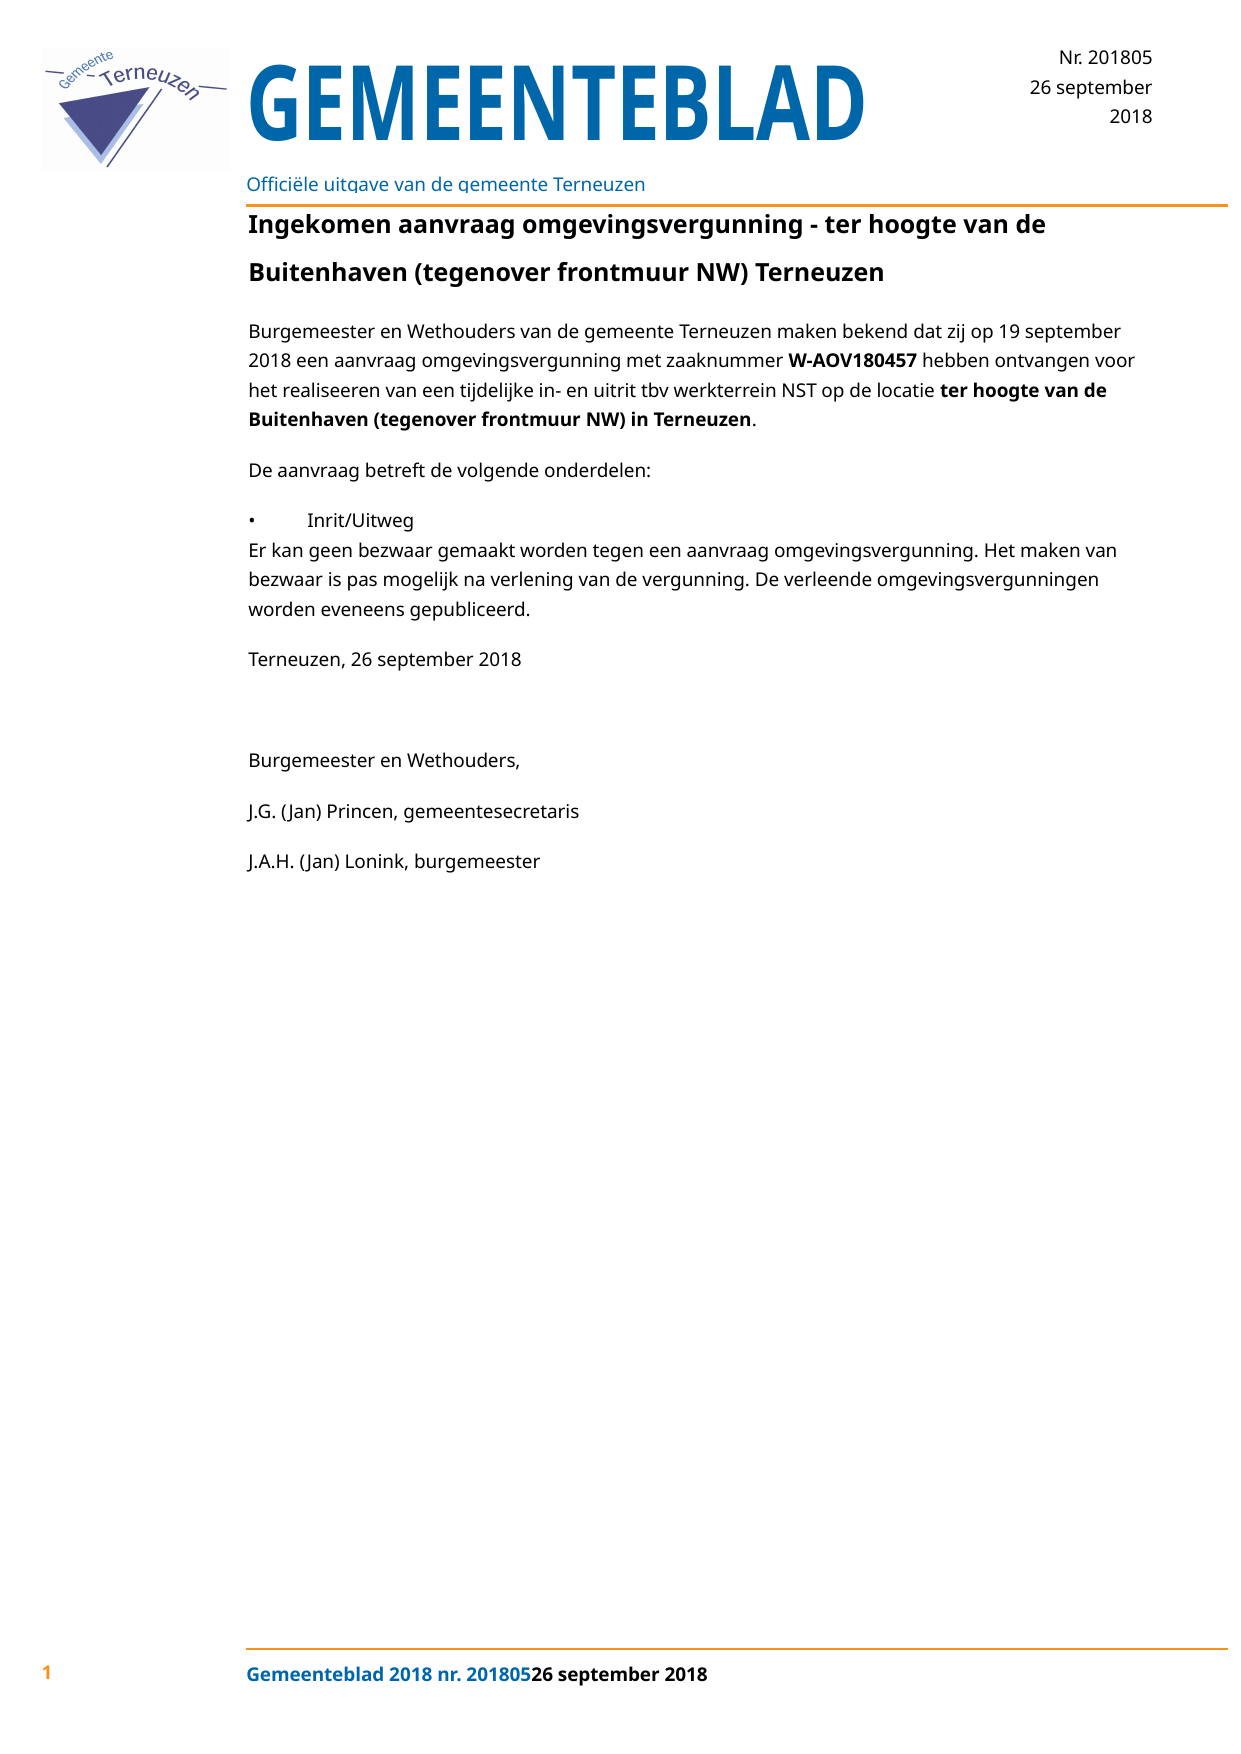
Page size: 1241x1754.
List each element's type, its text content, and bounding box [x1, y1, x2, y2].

text J.G. (Jan) Princen, gemeentesecretaris [248, 798, 1152, 824]
text Burgemeester en Wethouders, [248, 747, 1152, 773]
picture [41, 47, 231, 172]
text De aanvraag betreft de volgende onderdelen: [248, 457, 1152, 483]
text Ingekomen aanvraag omgevingsvergunning - ter hoogte van de Buitenhaven (tegenover frontmuur NW) Terneuzen [248, 207, 1152, 288]
text Er kan geen bezwaar gemaakt worden tegen een aanvraag omgevingsvergunning. Het maken van bezwaar is pas mogelijk na verlening van de vergunning. De verleende omgevingsvergunningen worden eveneens gepubliceerd. [248, 537, 1152, 622]
list Inrit/Uitweg [248, 507, 1152, 533]
text Burgemeester en Wethouders van de gemeente Terneuzen maken bekend dat zij op 19 september 2018 een aanvraag omgevingsvergunning met zaaknummer W-AOV180457 hebben ontvangen voor het realiseeren van een tijdelijke in- en uitrit tbv werkterrein NST op de locatie ter hoogte van de Buitenhaven (tegenover frontmuur NW) in Terneuzen. [248, 318, 1152, 432]
text Terneuzen, 26 september 2018 [248, 647, 1152, 672]
text J.A.H. (Jan) Lonink, burgemeester [248, 848, 1152, 874]
